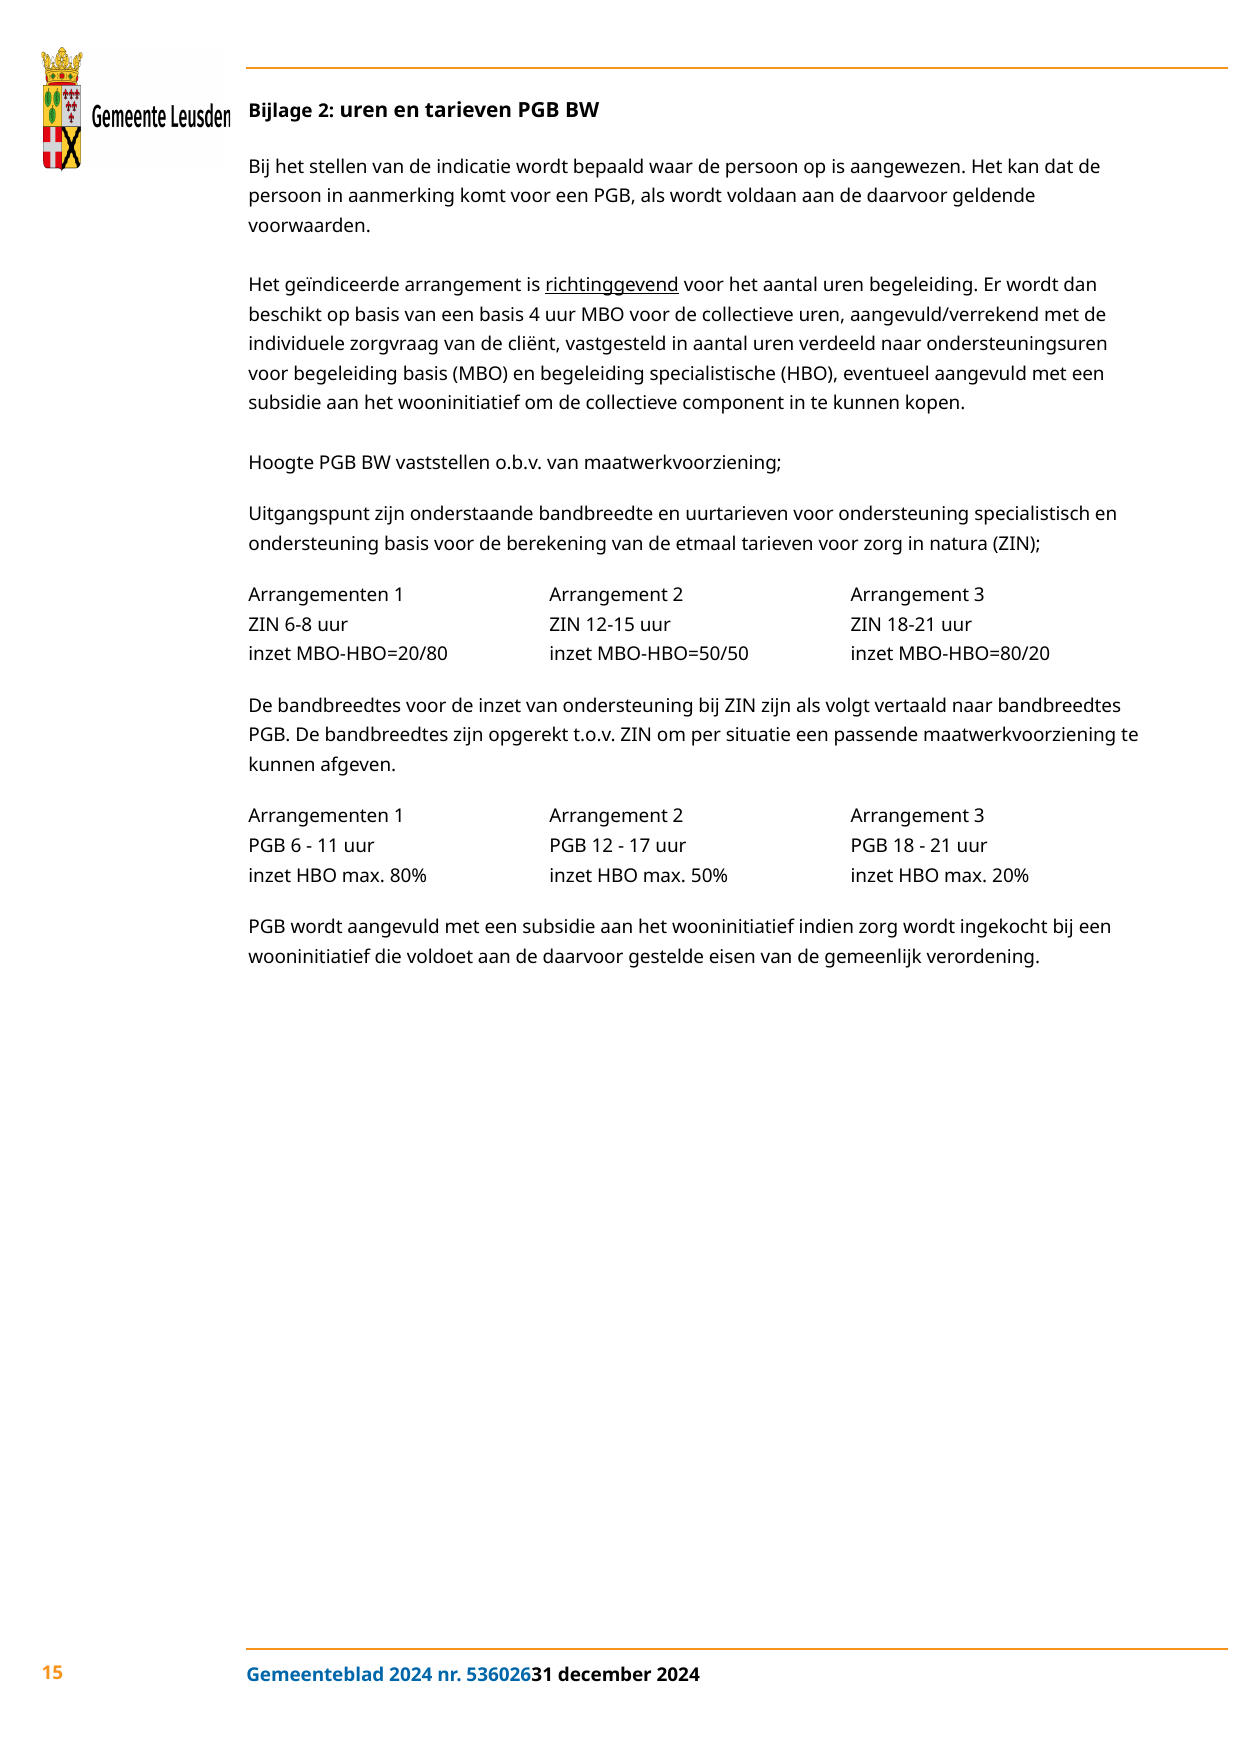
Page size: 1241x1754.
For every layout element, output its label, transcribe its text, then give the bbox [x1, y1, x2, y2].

table_cell Arrangement 3 PGB 18 - 21 uur inzet HBO max. 20% [850, 803, 1152, 887]
table_cell PGB wordt aangevuld met een subsidie aan het wooninitiatief indien zorg wordt ingekocht bij een wooninitiatief die voldoet aan de daarvoor gestelde eisen van de gemeenlijk verordening. [248, 913, 1152, 968]
table_cell Uitgangspunt zijn onderstaande bandbreedte en uurtarieven voor ondersteuning specialistisch en ondersteuning basis voor de berekening van de etmaal tarieven voor zorg in natura (ZIN); [248, 500, 1152, 556]
text Bijlage 2: uren en tarieven PGB BW [248, 95, 1152, 123]
table_cell [850, 888, 1152, 913]
table_header Hoogte PGB BW vaststellen o.b.v. van maatwerkvoorziening; [248, 449, 1152, 474]
table_cell [248, 556, 1152, 581]
text Het geïndiceerde arrangement is richtinggevend voor het aantal uren begeleiding. Er wordt dan beschikt op basis van een basis 4 uur MBO voor de collectieve uren, aangevuld/verrekend met de individuele zorgvraag van de cliënt, vastgesteld in aantal uren verdeeld naar ondersteuningsuren voor begeleiding basis (MBO) en begeleiding specialistische (HBO), eventueel aangevuld met een subsidie aan het wooninitiatief om de collectieve component in te kunnen kopen. [248, 271, 1152, 415]
table_cell [248, 666, 549, 692]
table_cell [248, 777, 1152, 803]
table_cell Arrangement 2 PGB 12 - 17 uur inzet HBO max. 50% [549, 803, 850, 887]
text Bij het stellen van de indicatie wordt bepaald waar de persoon op is aangewezen. Het kan dat de persoon in aanmerking komt voor een PGB, als wordt voldaan aan de daarvoor geldende voorwaarden. [248, 153, 1152, 238]
table_cell De bandbreedtes voor de inzet van ondersteuning bij ZIN zijn als volgt vertaald naar bandbreedtes PGB. De bandbreedtes zijn opgerekt t.o.v. ZIN om per situatie een passende maatwerkvoorziening te kunnen afgeven. [248, 692, 1152, 777]
table_cell Arrangement 2 ZIN 12-15 uur inzet MBO-HBO=50/50 [549, 581, 850, 666]
table_cell [549, 666, 850, 692]
picture [41, 47, 231, 172]
table_cell [850, 666, 1152, 692]
table_cell Arrangement 3 ZIN 18-21 uur inzet MBO-HBO=80/20 [850, 581, 1152, 666]
table_cell [248, 475, 1152, 500]
table_cell Arrangementen 1 ZIN 6-8 uur inzet MBO-HBO=20/80 [248, 581, 549, 666]
table_cell [549, 888, 850, 913]
table_cell Arrangementen 1 PGB 6 - 11 uur inzet HBO max. 80% [248, 803, 549, 887]
table_cell [248, 888, 549, 913]
